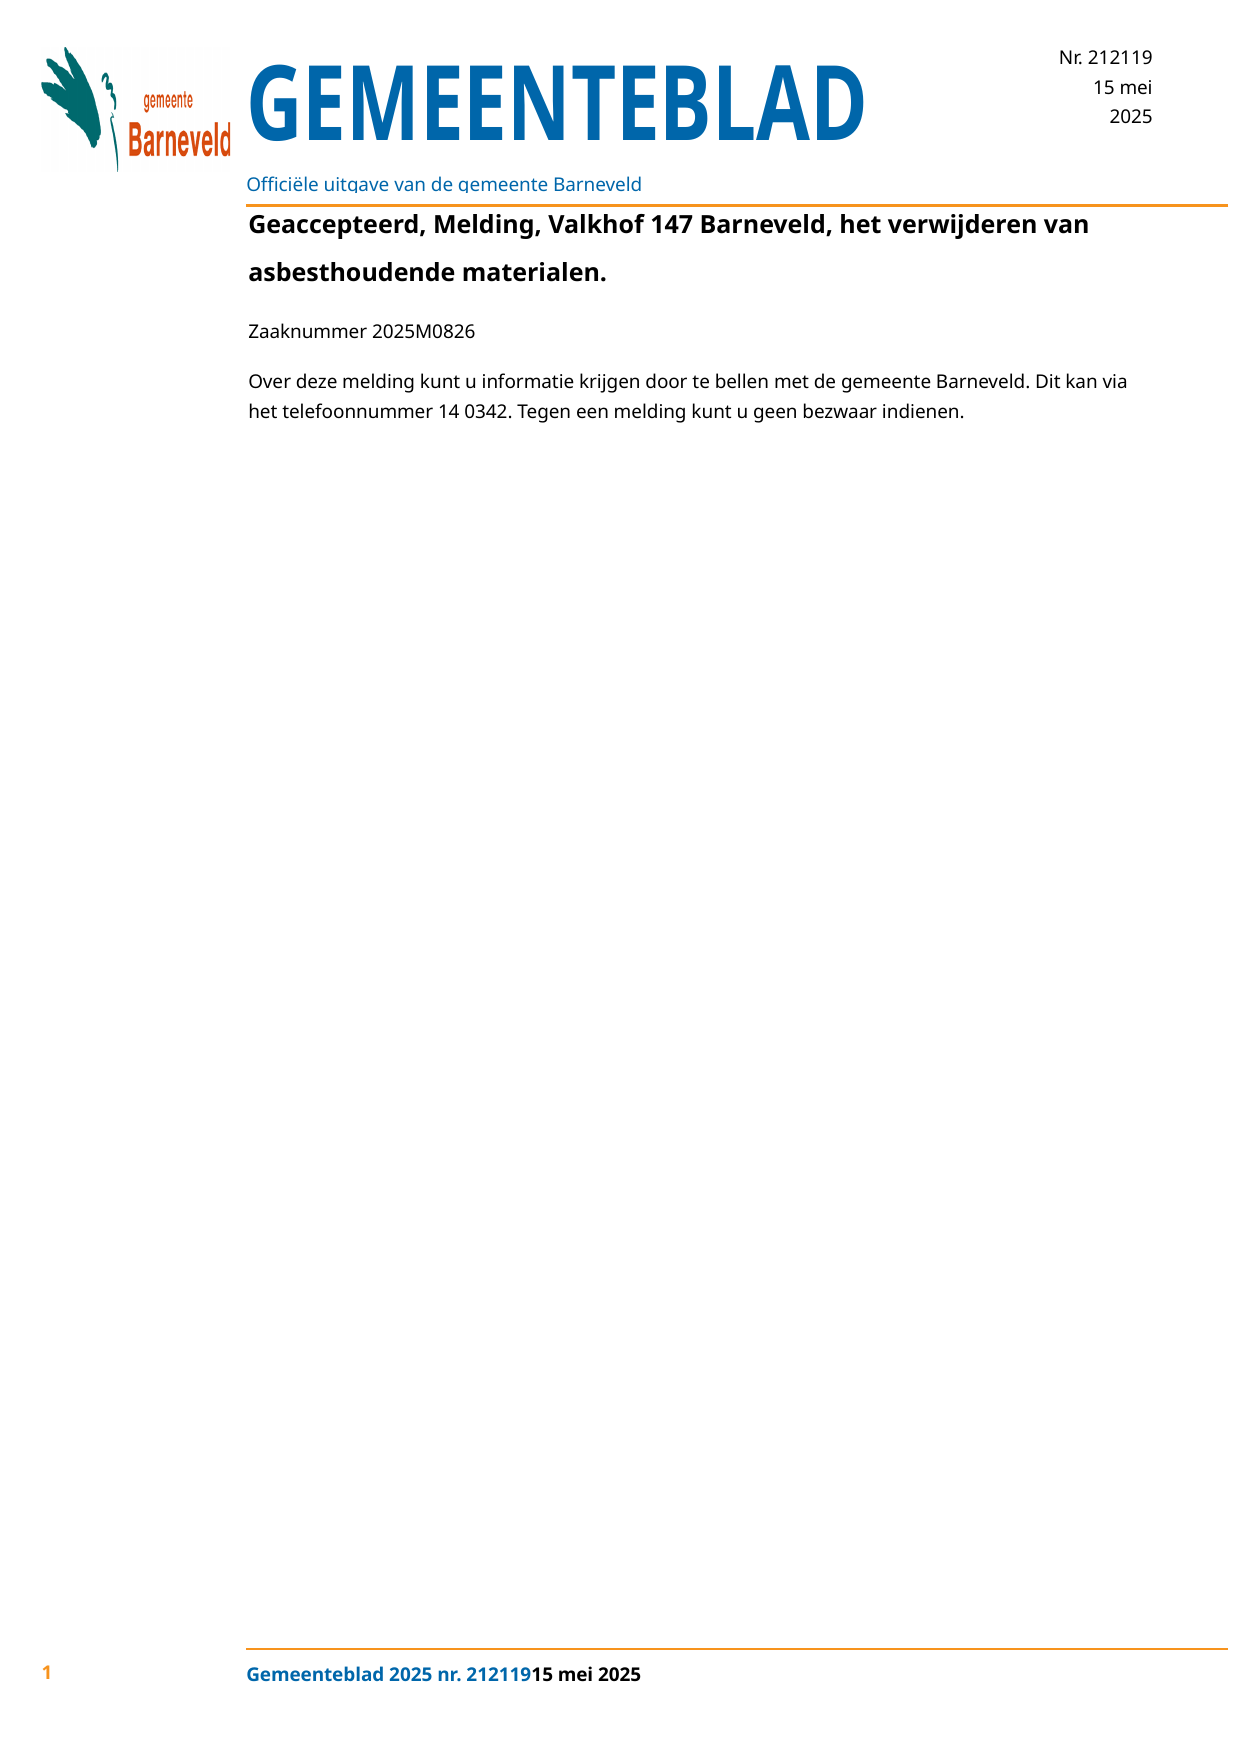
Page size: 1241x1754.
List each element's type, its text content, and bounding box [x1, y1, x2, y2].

text Zaaknummer 2025M0826 [248, 318, 1152, 344]
picture [41, 47, 231, 172]
text Geaccepteerd, Melding, Valkhof 147 Barneveld, het verwijderen van asbesthoudende materialen. [248, 207, 1152, 288]
text Over deze melding kunt u informatie krijgen door te bellen met de gemeente Barneveld. Dit kan via het telefoonnummer 14 0342. Tegen een melding kunt u geen bezwaar indienen. [248, 368, 1152, 424]
